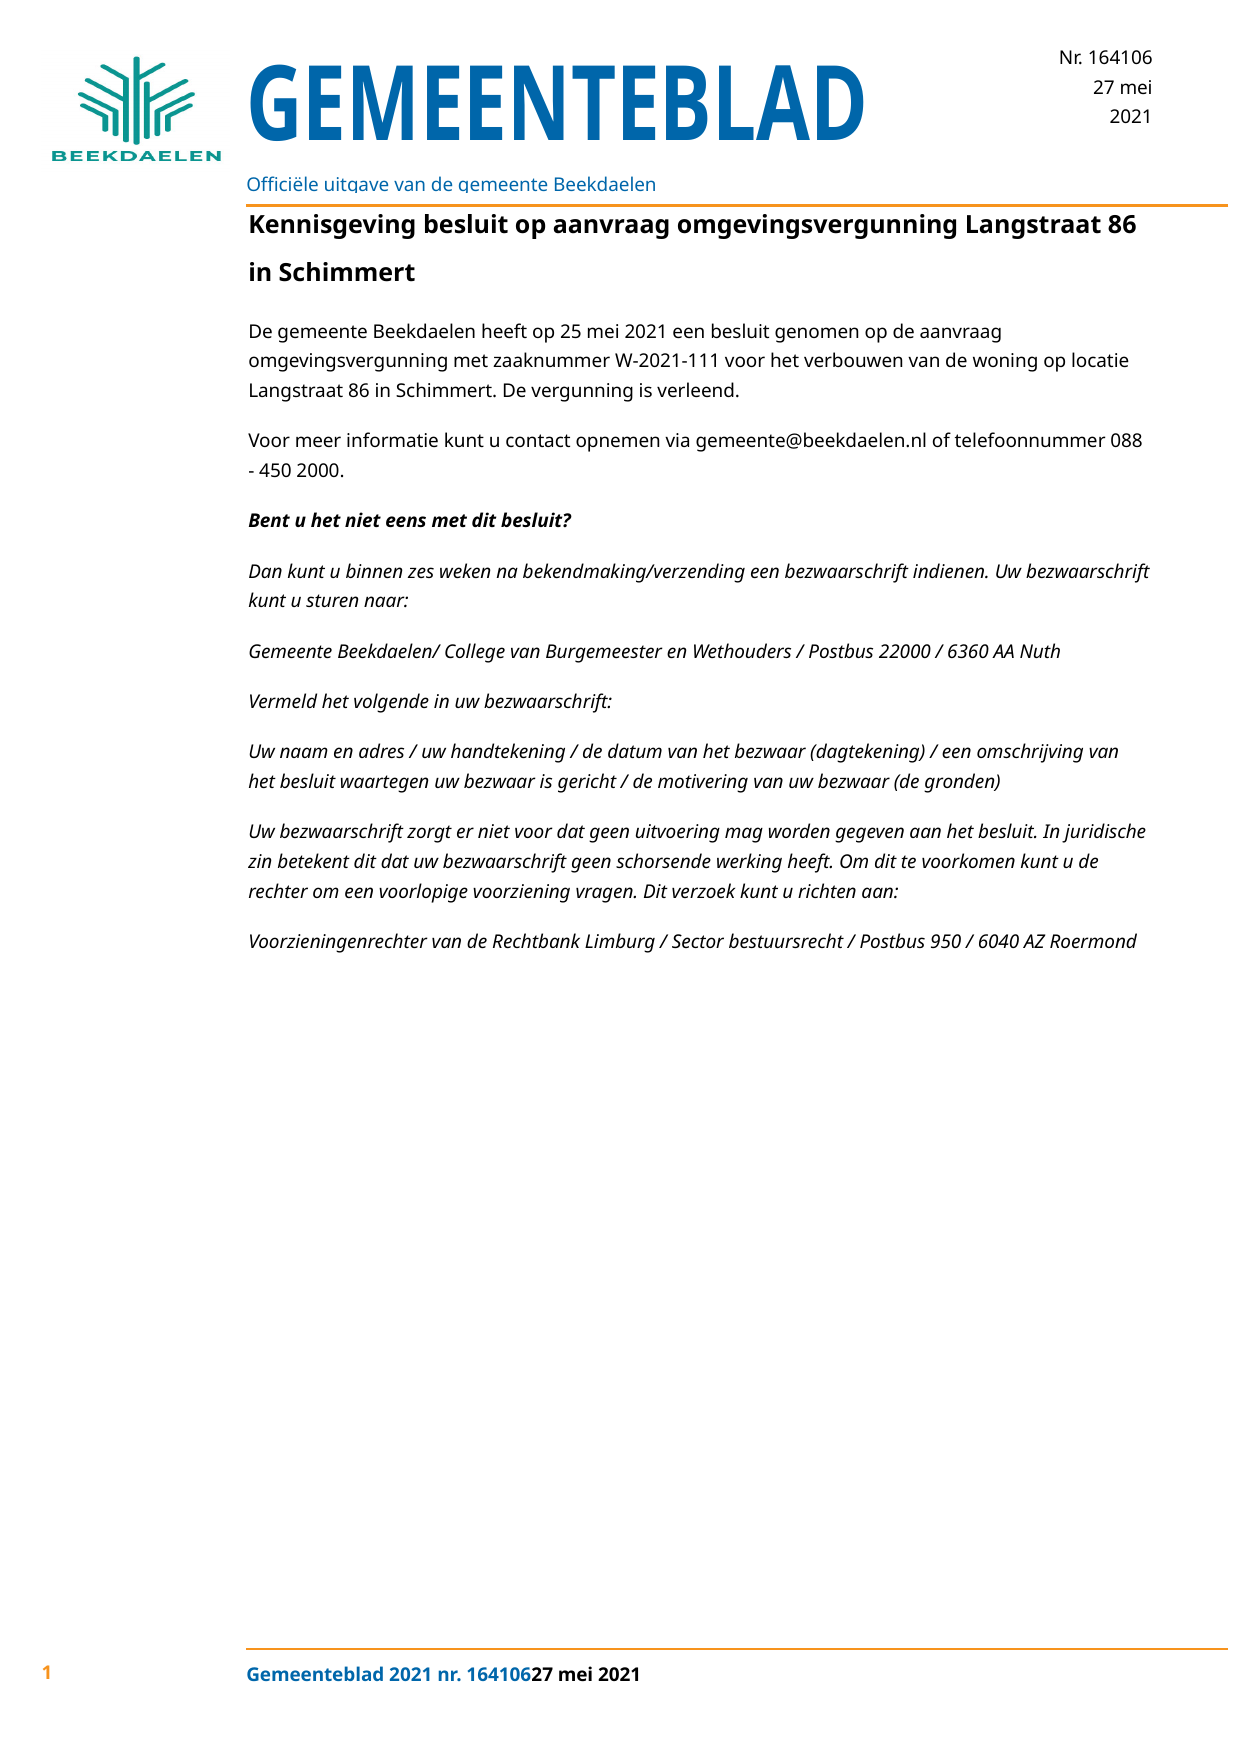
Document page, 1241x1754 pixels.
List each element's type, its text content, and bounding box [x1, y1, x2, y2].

text De gemeente Beekdaelen heeft op 25 mei 2021 een besluit genomen op de aanvraag omgevingsvergunning met zaaknummer W-2021-111 voor het verbouwen van de woning op locatie Langstraat 86 in Schimmert. De vergunning is verleend. [248, 318, 1152, 403]
text Bent u het niet eens met dit besluit? [248, 507, 1152, 533]
text Kennisgeving besluit op aanvraag omgevingsvergunning Langstraat 86 in Schimmert [248, 207, 1152, 288]
text Voorzieningenrechter van de Rechtbank Limburg / Sector bestuursrecht / Postbus 950 / 6040 AZ Roermond [248, 928, 1152, 954]
text Uw naam en adres / uw handtekening / de datum van het bezwaar (dagtekening) / een omschrijving van het besluit waartegen uw bezwaar is gericht / de motivering van uw bezwaar (de gronden) [248, 739, 1152, 794]
text Vermeld het volgende in uw bezwaarschrift: [248, 688, 1152, 714]
text Uw bezwaarschrift zorgt er niet voor dat geen uitvoering mag worden gegeven aan het besluit. In juridische zin betekent dit dat uw bezwaarschrift geen schorsende werking heeft. Om dit te voorkomen kunt u de rechter om een voorlopige voorziening vragen. Dit verzoek kunt u richten aan: [248, 819, 1152, 904]
text Voor meer informatie kunt u contact opnemen via gemeente@beekdaelen.nl of telefoonnummer 088 - 450 2000. [248, 427, 1152, 483]
picture [41, 47, 231, 172]
text Dan kunt u binnen zes weken na bekendmaking/verzending een bezwaarschrift indienen. Uw bezwaarschrift kunt u sturen naar: [248, 558, 1152, 613]
text Gemeente Beekdaelen/ College van Burgemeester en Wethouders / Postbus 22000 / 6360 AA Nuth [248, 638, 1152, 664]
